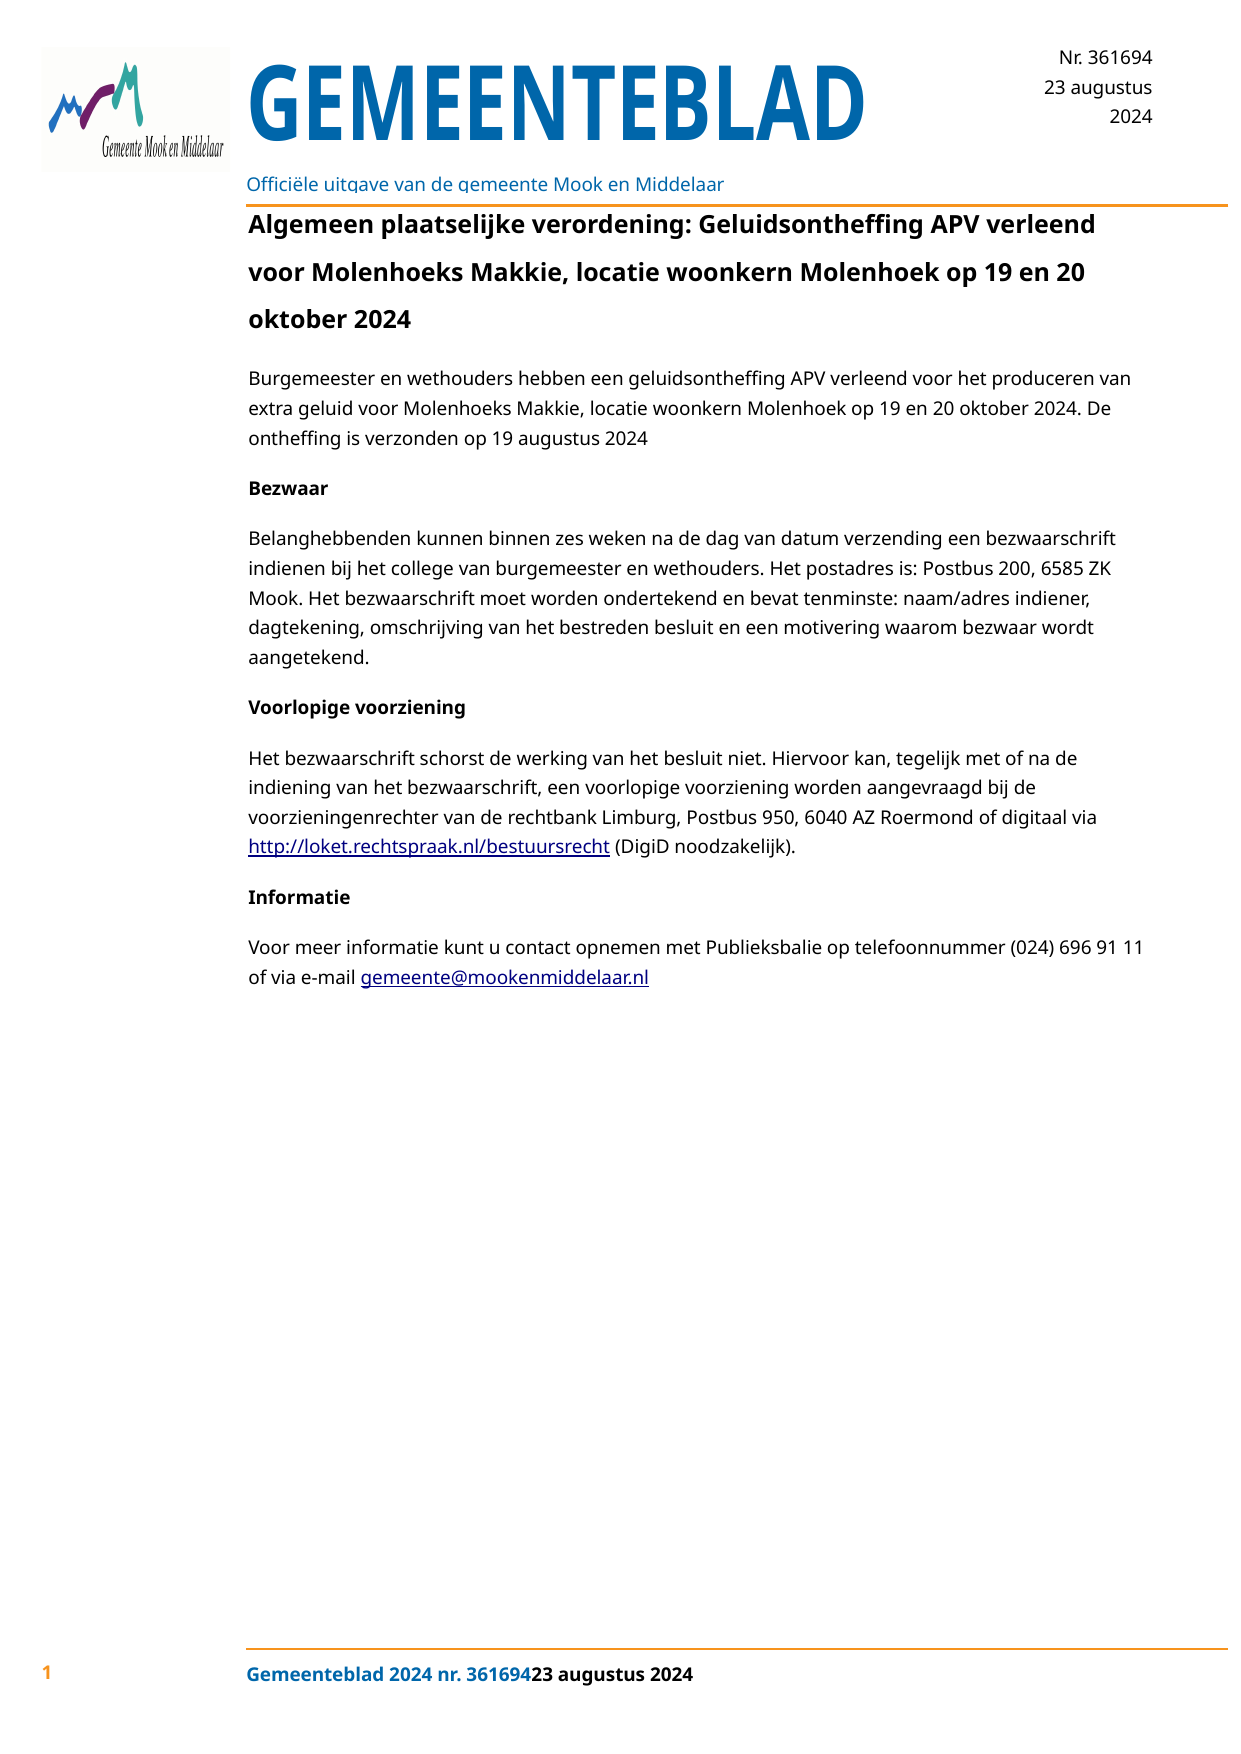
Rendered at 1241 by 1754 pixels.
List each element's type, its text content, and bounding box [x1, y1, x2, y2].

text Algemeen plaatselijke verordening: Geluidsontheffing APV verleend voor Molenhoeks Makkie, locatie woonkern Molenhoek op 19 en 20 oktober 2024 [248, 207, 1152, 336]
text Burgemeester en wethouders hebben een geluidsontheffing APV verleend voor het produceren van extra geluid voor Molenhoeks Makkie, locatie woonkern Molenhoek op 19 en 20 oktober 2024. De ontheffing is verzonden op 19 augustus 2024 [248, 366, 1152, 450]
text Voor meer informatie kunt u contact opnemen met Publieksbalie op telefoonnummer (024) 696 91 11 of via e-mail gemeente@mookenmiddelaar.nl [248, 934, 1152, 989]
text Voorlopige voorziening [248, 694, 1152, 720]
text Belanghebbenden kunnen binnen zes weken na de dag van datum verzending een bezwaarschrift indienen bij het college van burgemeester en wethouders. Het postadres is: Postbus 200, 6585 ZK Mook. Het bezwaarschrift moet worden ondertekend en bevat tenminste: naam/adres indiener, dagtekening, omschrijving van het bestreden besluit en een motivering waarom bezwaar wordt aangetekend. [248, 526, 1152, 669]
text Bezwaar [248, 475, 1152, 501]
text Het bezwaarschrift schorst de werking van het besluit niet. Hiervoor kan, tegelijk met of na de indiening van het bezwaarschrift, een voorlopige voorziening worden aangevraagd bij de voorzieningenrechter van de rechtbank Limburg, Postbus 950, 6040 AZ Roermond of digitaal via http://loket.rechtspraak.nl/bestuursrecht (DigiD noodzakelijk). [248, 745, 1152, 859]
text Informatie [248, 884, 1152, 909]
picture [41, 47, 231, 172]
